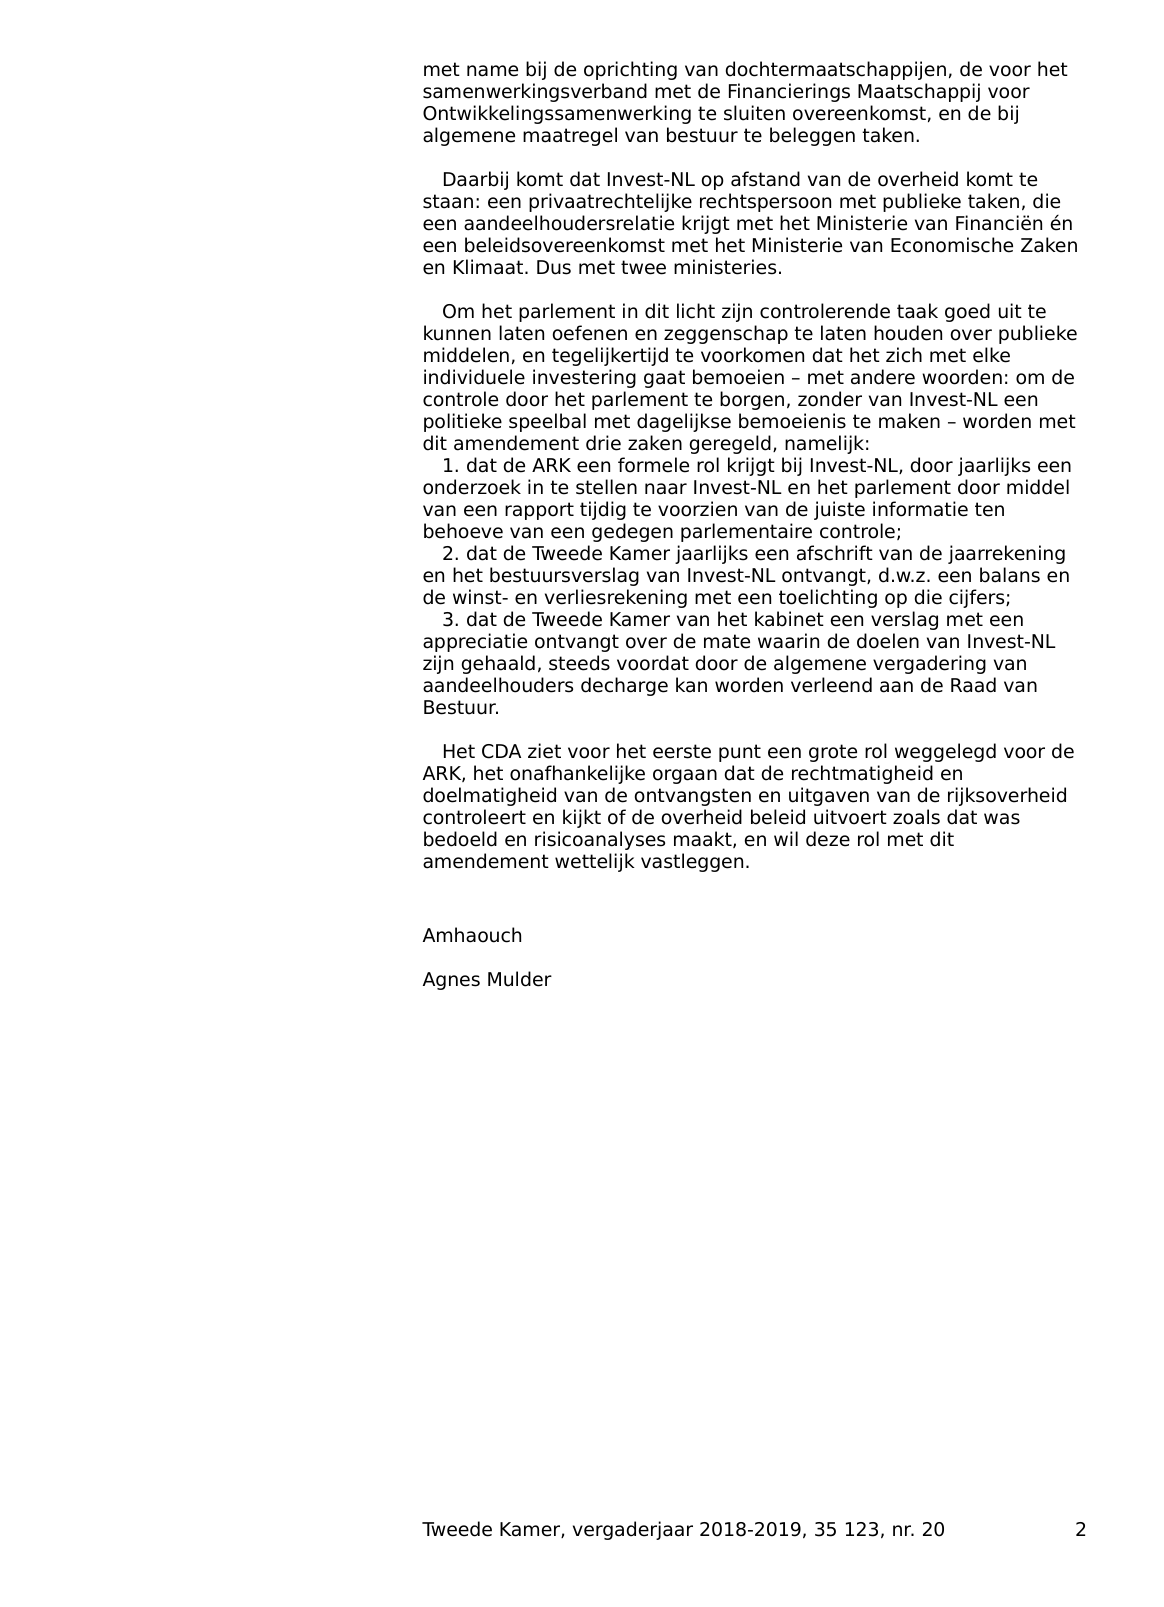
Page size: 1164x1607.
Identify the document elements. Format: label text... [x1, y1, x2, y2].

text Daarbij komt dat Invest-NL op afstand van de overheid komt te staan: een privaatrechtelijke rechtspersoon met publieke taken, die een aandeelhoudersrelatie krijgt met het Ministerie van Financiën én een beleidsovereenkomst met het Ministerie van Economische Zaken en Klimaat. Dus met twee ministeries. [422, 169, 1087, 279]
text Amhaouch Agnes Mulder [422, 903, 1087, 991]
text 1. dat de ARK een formele rol krijgt bij Invest-NL, door jaarlijks een onderzoek in te stellen naar Invest-NL en het parlement door middel van een rapport tijdig te voorzien van de juiste informatie ten behoeve van een gedegen parlementaire controle; [422, 455, 1087, 543]
text 2. dat de Tweede Kamer jaarlijks een afschrift van de jaarrekening en het bestuursverslag van Invest-NL ontvangt, d.w.z. een balans en de winst- en verliesrekening met een toelichting op die cijfers; [422, 543, 1087, 609]
text Om het parlement in dit licht zijn controlerende taak goed uit te kunnen laten oefenen en zeggenschap te laten houden over publieke middelen, en tegelijkertijd te voorkomen dat het zich met elke individuele investering gaat bemoeien – met andere woorden: om de controle door het parlement te borgen, zonder van Invest-NL een politieke speelbal met dagelijkse bemoeienis te maken – worden met dit amendement drie zaken geregeld, namelijk: [422, 301, 1087, 455]
text met name bij de oprichting van dochtermaatschappijen, de voor het samenwerkingsverband met de Financierings Maatschappij voor Ontwikkelingssamenwerking te sluiten overeenkomst, en de bij algemene maatregel van bestuur te beleggen taken. [422, 59, 1087, 147]
text Het CDA ziet voor het eerste punt een grote rol weggelegd voor de ARK, het onafhankelijke orgaan dat de rechtmatigheid en doelmatigheid van de ontvangsten en uitgaven van de rijksoverheid controleert en kijkt of de overheid beleid uitvoert zoals dat was bedoeld en risicoanalyses maakt, en wil deze rol met dit amendement wettelijk vastleggen. [422, 741, 1087, 873]
text 3. dat de Tweede Kamer van het kabinet een verslag met een appreciatie ontvangt over de mate waarin de doelen van Invest-NL zijn gehaald, steeds voordat door de algemene vergadering van aandeelhouders decharge kan worden verleend aan de Raad van Bestuur. [422, 609, 1087, 719]
